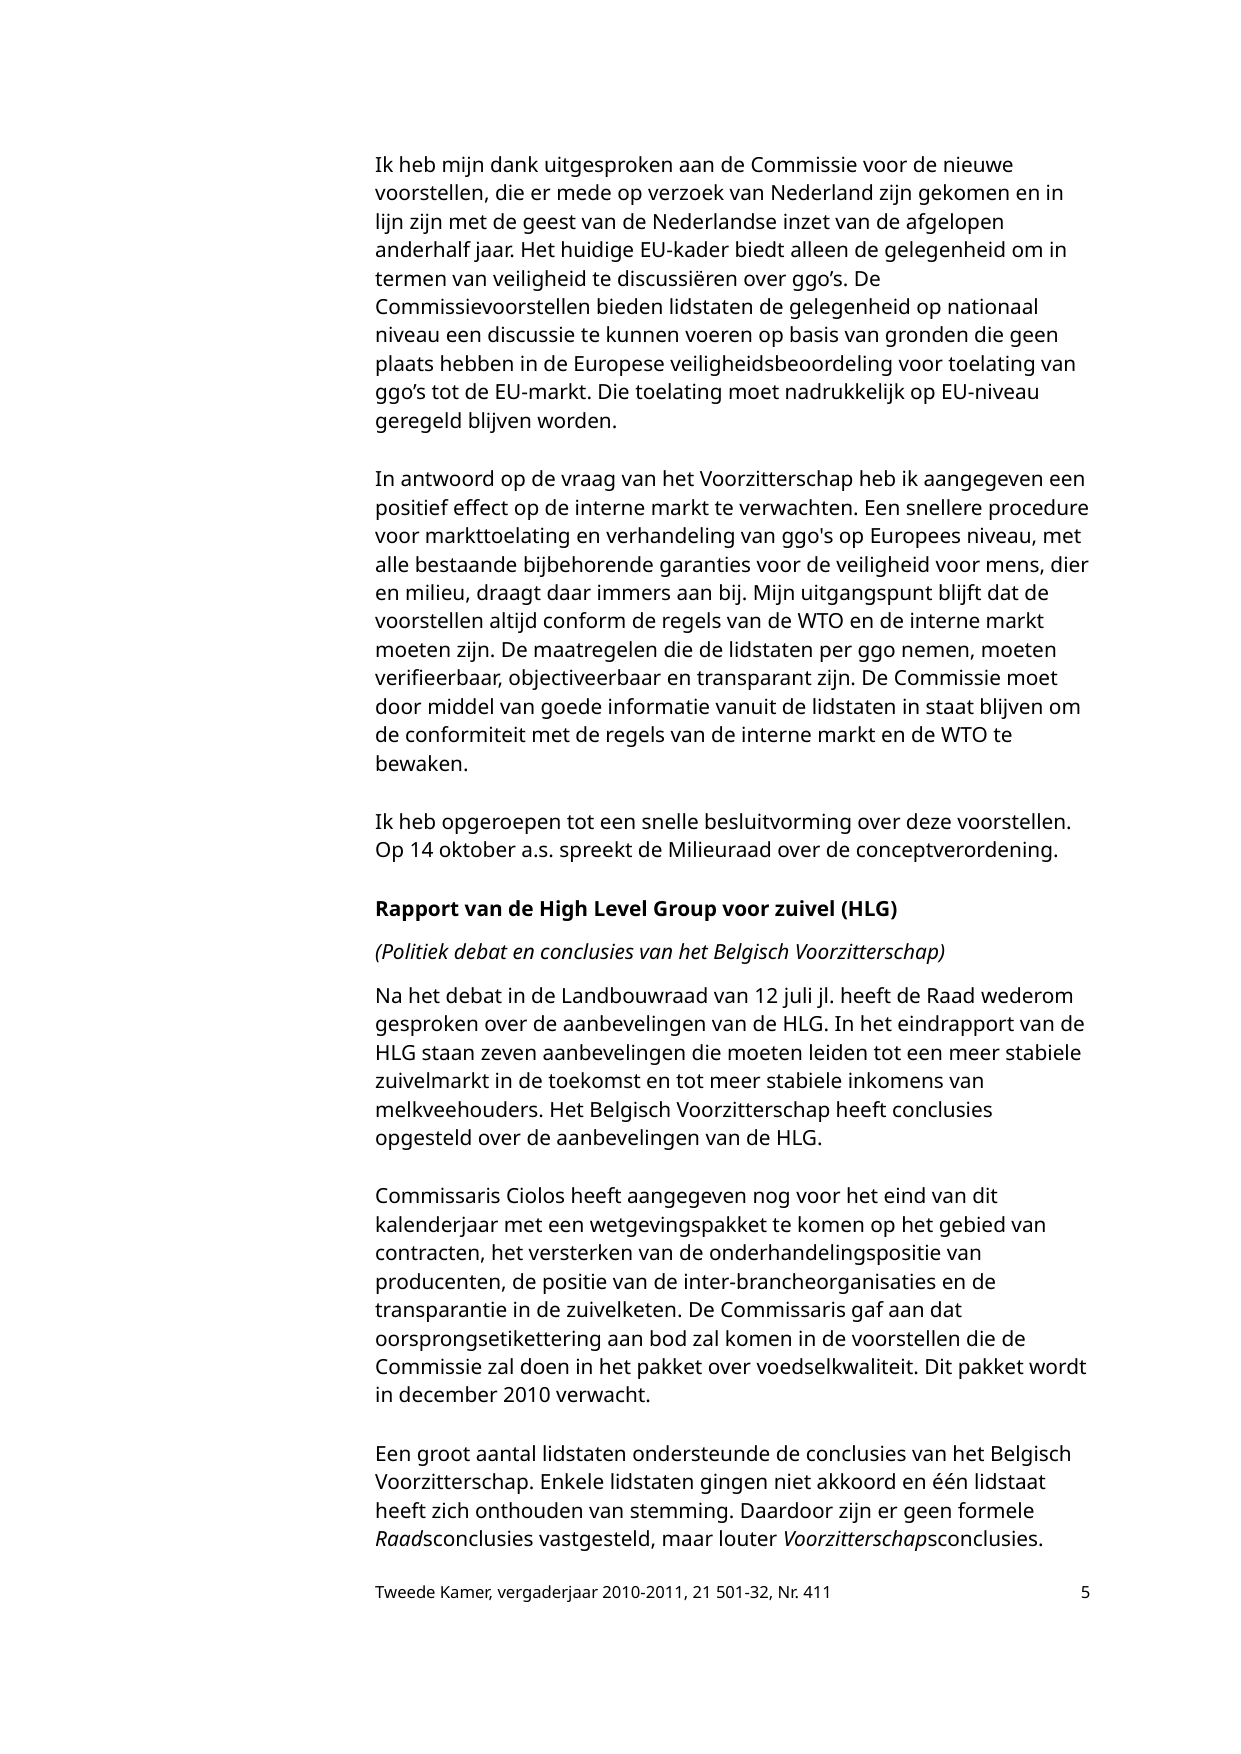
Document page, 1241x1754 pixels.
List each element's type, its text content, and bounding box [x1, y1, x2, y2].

text Ik heb opgeroepen tot een snelle besluitvorming over deze voorstellen. Op 14 oktober a.s. spreekt de Milieuraad over de conceptverordening. [375, 807, 1090, 864]
text Commissaris Ciolos heeft aangegeven nog voor het eind van dit kalenderjaar met een wetgevingspakket te komen op het gebied van contracten, het versterken van de onderhandelingspositie van producenten, de positie van de inter-brancheorganisaties en de transparantie in de zuivelketen. De Commissaris gaf aan dat oorsprongsetikettering aan bod zal komen in de voorstellen die de Commissie zal doen in het pakket over voedselkwaliteit. Dit pakket wordt in december 2010 verwacht. [375, 1182, 1090, 1409]
text Rapport van de High Level Group voor zuivel (HLG) [375, 894, 1090, 922]
text Na het debat in de Landbouwraad van 12 juli jl. heeft de Raad wederom gesproken over de aanbevelingen van de HLG. In het eindrapport van de HLG staan zeven aanbevelingen die moeten leiden tot een meer stabiele zuivelmarkt in de toekomst en tot meer stabiele inkomens van melkveehouders. Het Belgisch Voorzitterschap heeft conclusies opgesteld over de aanbevelingen van de HLG. [375, 981, 1090, 1152]
text Ik heb mijn dank uitgesproken aan de Commissie voor de nieuwe voorstellen, die er mede op verzoek van Nederland zijn gekomen en in lijn zijn met de geest van de Nederlandse inzet van de afgelopen anderhalf jaar. Het huidige EU-kader biedt alleen de gelegenheid om in termen van veiligheid te discussiëren over ggo’s. De Commissievoorstellen bieden lidstaten de gelegenheid op nationaal niveau een discussie te kunnen voeren op basis van gronden die geen plaats hebben in de Europese veiligheidsbeoordeling voor toelating van ggo’s tot de EU-markt. Die toelating moet nadrukkelijk op EU-niveau geregeld blijven worden. [375, 150, 1090, 434]
text Een groot aantal lidstaten ondersteunde de conclusies van het Belgisch Voorzitterschap. Enkele lidstaten gingen niet akkoord en één lidstaat heeft zich onthouden van stemming. Daardoor zijn er geen formele Raadsconclusies vastgesteld, maar louter Voorzitterschapsconclusies. [375, 1439, 1090, 1553]
text In antwoord op de vraag van het Voorzitterschap heb ik aangegeven een positief effect op de interne markt te verwachten. Een snellere procedure voor markttoelating en verhandeling van ggo's op Europees niveau, met alle bestaande bijbehorende garanties voor de veiligheid voor mens, dier en milieu, draagt daar immers aan bij. Mijn uitgangspunt blijft dat de voorstellen altijd conform de regels van de WTO en de interne markt moeten zijn. De maatregelen die de lidstaten per ggo nemen, moeten verifieerbaar, objectiveerbaar en transparant zijn. De Commissie moet door middel van goede informatie vanuit de lidstaten in staat blijven om de conformiteit met de regels van de interne markt en de WTO te bewaken. [375, 464, 1090, 777]
text (Politiek debat en conclusies van het Belgisch Voorzitterschap) [375, 937, 1090, 966]
